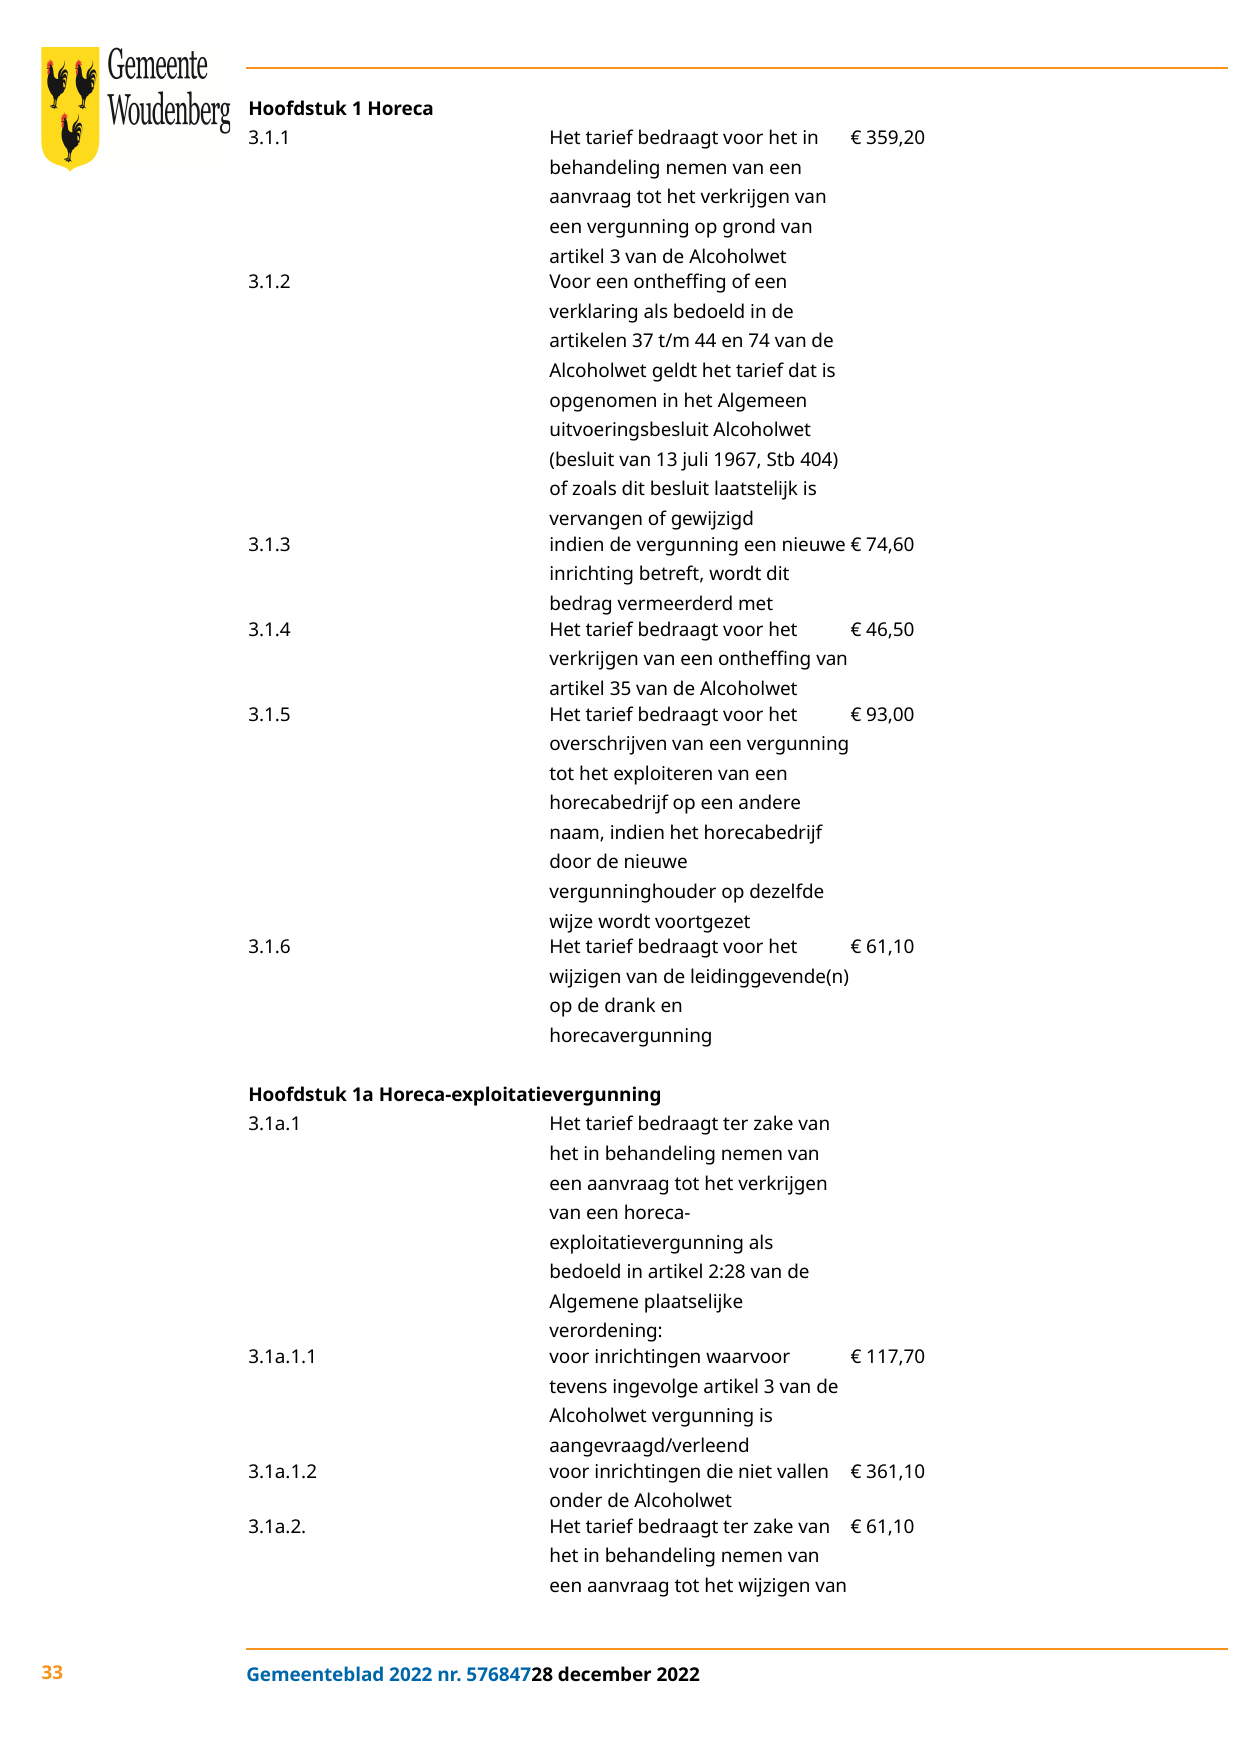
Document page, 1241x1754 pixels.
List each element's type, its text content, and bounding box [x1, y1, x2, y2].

table_cell voor inrichtingen die niet vallen onder de Alcoholwet [549, 1458, 850, 1513]
table_cell € 74,60 [850, 531, 1152, 616]
table_header 3.1a.1 [248, 1111, 549, 1343]
table_cell € 61,10 [850, 934, 1152, 1048]
table_header Het tarief bedraagt ter zake van het in behandeling nemen van een aanvraag tot het verkrijgen van een horeca-exploitatievergunning als bedoeld in artikel 2:28 van de Algemene plaatselijke verordening: [549, 1111, 850, 1343]
table_header 3.1.1 [248, 125, 549, 268]
table_cell € 46,50 [850, 616, 1152, 701]
table_cell € 117,70 [850, 1343, 1152, 1458]
table_cell 3.1a.1.1 [248, 1343, 549, 1458]
picture [41, 47, 231, 172]
table_cell 3.1.6 [248, 934, 549, 1048]
table_cell 3.1a.2. [248, 1513, 549, 1598]
table_cell Het tarief bedraagt voor het verkrijgen van een ontheffing van artikel 35 van de Alcoholwet [549, 616, 850, 701]
text Hoofdstuk 1a Horeca-exploitatievergunning [248, 1081, 1152, 1107]
table_cell 3.1a.1.2 [248, 1458, 549, 1513]
table_header Het tarief bedraagt voor het in behandeling nemen van een aanvraag tot het verkrijgen van een vergunning op grond van artikel 3 van de Alcoholwet [549, 125, 850, 268]
table_cell 3.1.2 [248, 269, 549, 531]
table_cell 3.1.3 [248, 531, 549, 616]
table_cell € 61,10 [850, 1513, 1152, 1598]
table_header [850, 1111, 1152, 1343]
table_cell voor inrichtingen waarvoor tevens ingevolge artikel 3 van de Alcoholwet vergunning is aangevraagd/verleend [549, 1343, 850, 1458]
table_cell € 361,10 [850, 1458, 1152, 1513]
table_header € 359,20 [850, 125, 1152, 268]
table_cell Het tarief bedraagt voor het overschrijven van een vergunning tot het exploiteren van een horecabedrijf op een andere naam, indien het horecabedrijf door de nieuwe vergunninghouder op dezelfde wijze wordt voortgezet [549, 701, 850, 933]
table_cell [850, 269, 1152, 531]
table_cell 3.1.4 [248, 616, 549, 701]
table_cell 3.1.5 [248, 701, 549, 933]
table_cell € 93,00 [850, 701, 1152, 933]
table_cell indien de vergunning een nieuwe inrichting betreft, wordt dit bedrag vermeerderd met [549, 531, 850, 616]
table_cell Voor een ontheffing of een verklaring als bedoeld in de artikelen 37 t/m 44 en 74 van de Alcoholwet geldt het tarief dat is opgenomen in het Algemeen uitvoeringsbesluit Alcoholwet (besluit van 13 juli 1967, Stb 404) of zoals dit besluit laatstelijk is vervangen of gewijzigd [549, 269, 850, 531]
text Hoofdstuk 1 Horeca [248, 95, 1152, 121]
table_cell Het tarief bedraagt voor het wijzigen van de leidinggevende(n) op de drank en horecavergunning [549, 934, 850, 1048]
table_cell Het tarief bedraagt ter zake van het in behandeling nemen van een aanvraag tot het wijzigen van [549, 1513, 850, 1598]
